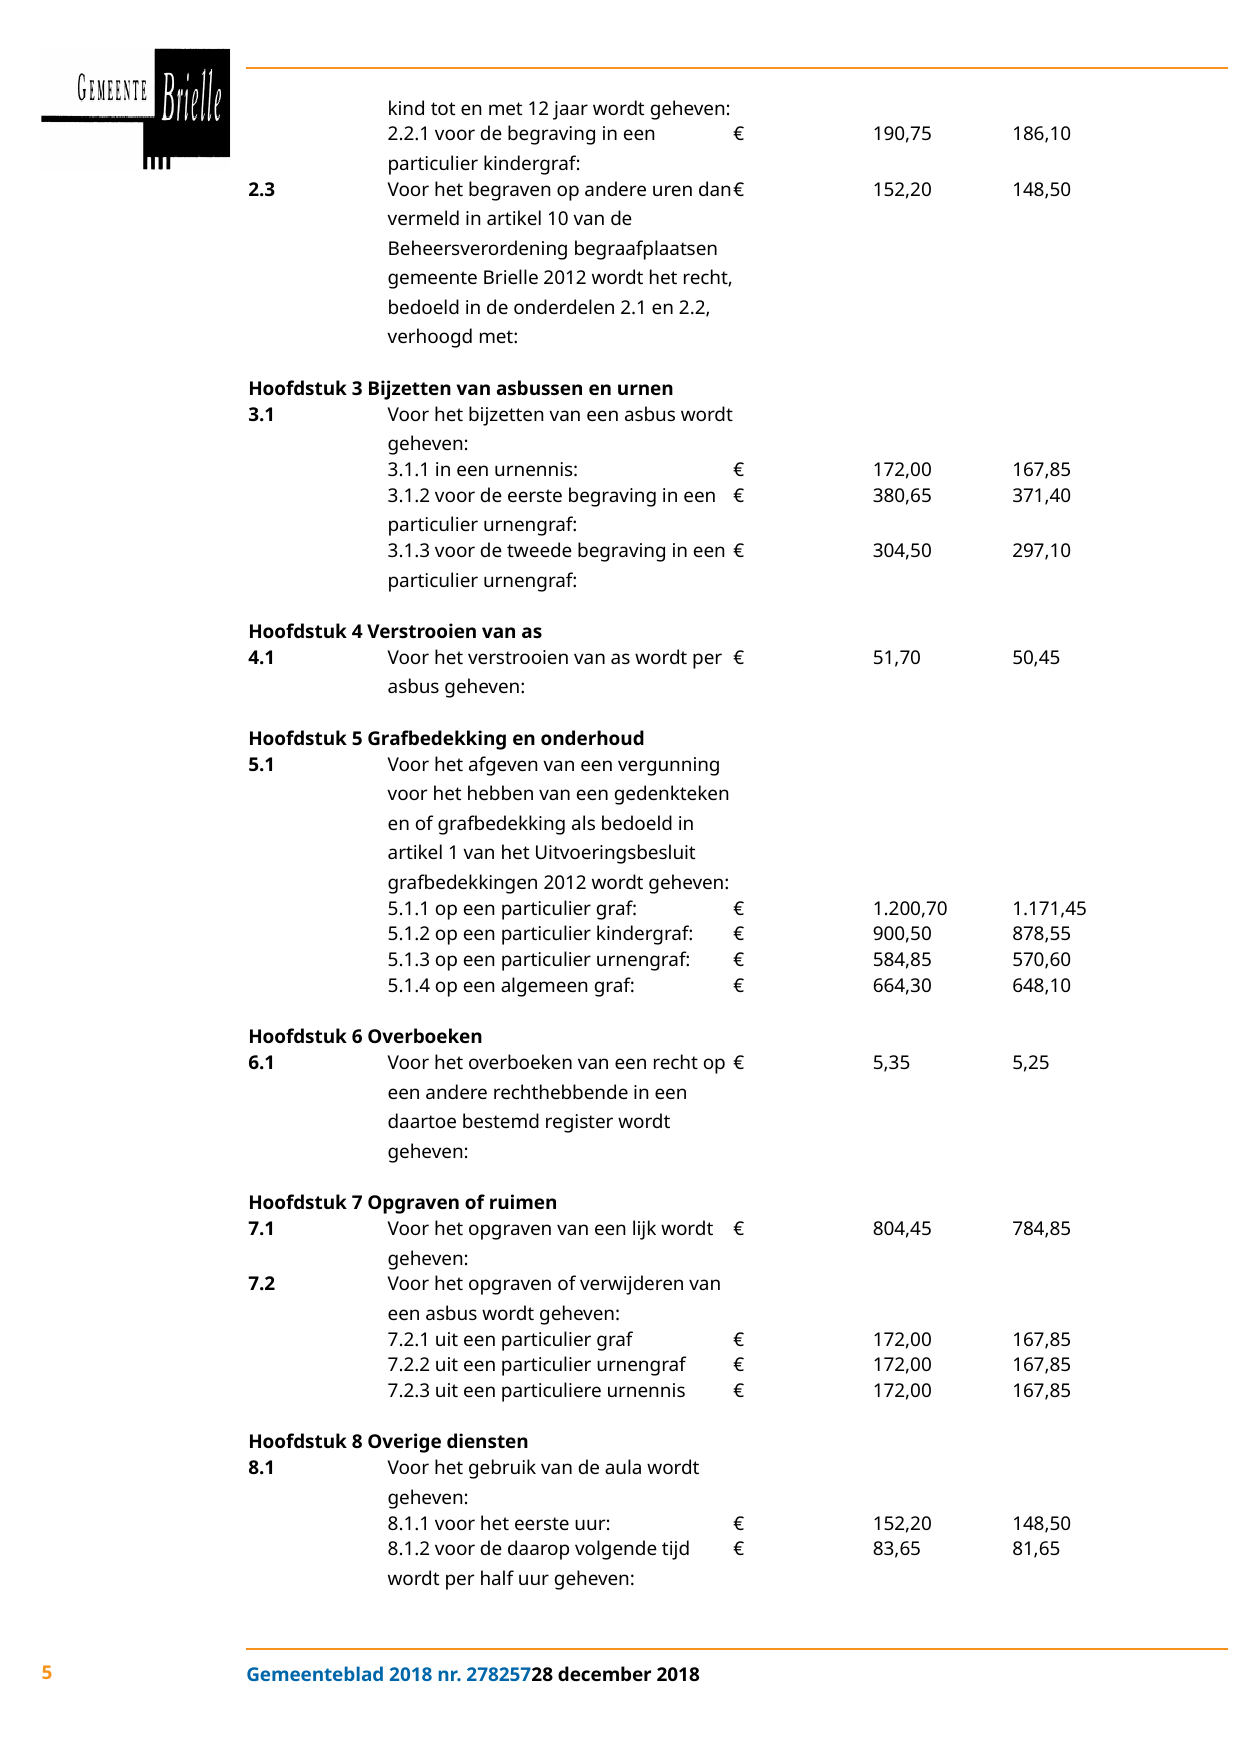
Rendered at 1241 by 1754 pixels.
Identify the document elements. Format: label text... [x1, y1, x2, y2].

table_cell Voor het overboeken van een recht op een andere rechthebbende in een daartoe bestemd register wordt geheven: [388, 1049, 733, 1164]
table_cell Voor het opgraven of verwijderen van een asbus wordt geheven: [388, 1271, 733, 1326]
table_cell [248, 1377, 387, 1403]
table_cell [388, 1164, 733, 1189]
table_cell 648,10 [1012, 972, 1152, 998]
table_cell 297,10 [1012, 537, 1152, 593]
table_cell [873, 1429, 1012, 1454]
table_cell [248, 972, 387, 998]
table_cell € [733, 1326, 873, 1352]
table_cell [733, 350, 873, 375]
table_cell 167,85 [1012, 1326, 1152, 1352]
table_cell 1.200,70 [873, 895, 1012, 921]
table_cell [733, 593, 873, 618]
table_cell [733, 401, 873, 456]
table_cell 8.1.2 voor de daarop volgende tijd wordt per half uur geheven: [388, 1536, 733, 1591]
table_cell € [733, 1049, 873, 1164]
table_cell 148,50 [1012, 176, 1152, 349]
table_cell [248, 350, 387, 375]
table_cell [388, 350, 733, 375]
table_cell 3.1.2 voor de eerste begraving in een particulier urnengraf: [388, 482, 733, 537]
table_cell 152,20 [873, 176, 1012, 349]
table_cell [1012, 401, 1152, 456]
table_cell 3.1.3 voor de tweede begraving in een particulier urnengraf: [388, 537, 733, 593]
table_cell Voor het afgeven van een vergunning voor het hebben van een gedenkteken en of grafbedekking als bedoeld in artikel 1 van het Uitvoeringsbesluit grafbedekkingen 2012 wordt geheven: [388, 751, 733, 895]
table_cell 5.1 [248, 751, 387, 895]
table_cell 190,75 [873, 121, 1012, 176]
table_cell [733, 751, 873, 895]
table_cell 172,00 [873, 1352, 1012, 1377]
table_cell 5.1.3 op een particulier urnengraf: [388, 946, 733, 972]
table_cell [1012, 1024, 1152, 1049]
table_cell [733, 699, 873, 725]
table_cell [733, 998, 873, 1023]
table_cell [873, 1190, 1012, 1215]
table_cell [248, 593, 387, 618]
table_cell 2.3 [248, 176, 387, 349]
table_cell 172,00 [873, 1326, 1012, 1352]
table_cell [873, 1271, 1012, 1326]
table_cell 51,70 [873, 644, 1012, 699]
table_cell [248, 1326, 387, 1352]
table_cell 304,50 [873, 537, 1012, 593]
table_cell [248, 482, 387, 537]
table_cell 5,25 [1012, 1049, 1152, 1164]
table_cell 186,10 [1012, 121, 1152, 176]
table_cell [873, 1024, 1012, 1049]
table_cell [248, 1352, 387, 1377]
table_cell Hoofdstuk 4 Verstrooien van as [248, 618, 733, 644]
table_cell 784,85 [1012, 1215, 1152, 1271]
table_cell [248, 699, 387, 725]
table_cell [733, 1271, 873, 1326]
table_cell 8.1.1 voor het eerste uur: [388, 1510, 733, 1536]
table_cell 7.2.2 uit een particulier urnengraf [388, 1352, 733, 1377]
table_cell [873, 1164, 1012, 1189]
table_cell [873, 350, 1012, 375]
table_cell € [733, 644, 873, 699]
table_cell [873, 1455, 1012, 1510]
table_cell Hoofdstuk 8 Overige diensten [248, 1429, 733, 1454]
table_cell [388, 998, 733, 1023]
table_cell [873, 401, 1012, 456]
picture [41, 47, 231, 172]
table_cell Hoofdstuk 7 Opgraven of ruimen [248, 1190, 733, 1215]
table_cell Voor het verstrooien van as wordt per asbus geheven: [388, 644, 733, 699]
table_cell € [733, 946, 873, 972]
table_cell € [733, 1215, 873, 1271]
table_cell 380,65 [873, 482, 1012, 537]
table_cell [1012, 751, 1152, 895]
table_cell 172,00 [873, 1377, 1012, 1403]
table_cell 7.2 [248, 1271, 387, 1326]
table_cell [1012, 725, 1152, 751]
table_cell € [733, 482, 873, 537]
table_cell [1012, 618, 1152, 644]
table_cell [873, 95, 1012, 121]
table_cell 167,85 [1012, 1377, 1152, 1403]
table_cell 152,20 [873, 1510, 1012, 1536]
table_cell [1012, 1271, 1152, 1326]
table_cell [873, 593, 1012, 618]
table_cell [733, 1455, 873, 1510]
table_cell € [733, 1352, 873, 1377]
table_cell [733, 1164, 873, 1189]
table_cell Voor het bijzetten van een asbus wordt geheven: [388, 401, 733, 456]
table_cell 664,30 [873, 972, 1012, 998]
table_cell [248, 121, 387, 176]
table_cell [1012, 350, 1152, 375]
table_cell 167,85 [1012, 456, 1152, 482]
table_cell 900,50 [873, 921, 1012, 946]
table_cell 5.1.2 op een particulier kindergraf: [388, 921, 733, 946]
table_cell kind tot en met 12 jaar wordt geheven: [388, 95, 733, 121]
table_cell [733, 95, 873, 121]
table_cell [733, 1024, 873, 1049]
table_cell 81,65 [1012, 1536, 1152, 1591]
table_cell [248, 1536, 387, 1591]
table_cell [733, 1403, 873, 1429]
table_cell [733, 725, 873, 751]
table_cell [1012, 375, 1152, 401]
table_cell [1012, 593, 1152, 618]
table_cell 1.171,45 [1012, 895, 1152, 921]
table_cell Voor het opgraven van een lijk wordt geheven: [388, 1215, 733, 1271]
table_cell [248, 95, 387, 121]
table_cell [388, 1403, 733, 1429]
table_cell 584,85 [873, 946, 1012, 972]
table_cell 3.1.1 in een urnennis: [388, 456, 733, 482]
table_cell [248, 537, 387, 593]
table_cell [388, 593, 733, 618]
table_cell [1012, 95, 1152, 121]
table_cell 878,55 [1012, 921, 1152, 946]
table_cell 167,85 [1012, 1352, 1152, 1377]
table_cell 804,45 [873, 1215, 1012, 1271]
table_cell [1012, 1403, 1152, 1429]
table_cell [248, 1164, 387, 1189]
table_cell [873, 725, 1012, 751]
table_cell [248, 895, 387, 921]
table_cell 5.1.4 op een algemeen graf: [388, 972, 733, 998]
table_cell [248, 1403, 387, 1429]
table_cell [873, 751, 1012, 895]
table_cell 5,35 [873, 1049, 1012, 1164]
table_cell 8.1 [248, 1455, 387, 1510]
table_cell [1012, 1429, 1152, 1454]
table_cell € [733, 176, 873, 349]
table_cell € [733, 972, 873, 998]
table_cell [873, 1403, 1012, 1429]
table_cell 5.1.1 op een particulier graf: [388, 895, 733, 921]
table_cell Voor het begraven op andere uren dan vermeld in artikel 10 van de Beheersverordening begraafplaatsen gemeente Brielle 2012 wordt het recht, bedoeld in de onderdelen 2.1 en 2.2, verhoogd met: [388, 176, 733, 349]
table_cell 3.1 [248, 401, 387, 456]
table_cell 4.1 [248, 644, 387, 699]
table_cell 2.2.1 voor de begraving in een particulier kindergraf: [388, 121, 733, 176]
table_cell [1012, 699, 1152, 725]
table_cell € [733, 895, 873, 921]
table_cell [733, 618, 873, 644]
table_cell € [733, 1536, 873, 1591]
table_cell [873, 618, 1012, 644]
table_cell 50,45 [1012, 644, 1152, 699]
table_cell [1012, 998, 1152, 1023]
table_cell [248, 946, 387, 972]
table_cell 6.1 [248, 1049, 387, 1164]
table_cell Voor het gebruik van de aula wordt geheven: [388, 1455, 733, 1510]
table_cell 7.1 [248, 1215, 387, 1271]
table_cell [733, 1190, 873, 1215]
table_cell Hoofdstuk 3 Bijzetten van asbussen en urnen [248, 375, 733, 401]
table_cell [248, 1510, 387, 1536]
table_cell [388, 699, 733, 725]
table_cell Hoofdstuk 5 Grafbedekking en onderhoud [248, 725, 733, 751]
table_cell 172,00 [873, 456, 1012, 482]
table_cell [873, 375, 1012, 401]
table_cell [248, 456, 387, 482]
table_cell 7.2.1 uit een particulier graf [388, 1326, 733, 1352]
table_cell [733, 1429, 873, 1454]
table_cell € [733, 921, 873, 946]
table_cell 7.2.3 uit een particuliere urnennis [388, 1377, 733, 1403]
table_cell € [733, 121, 873, 176]
table_cell [873, 998, 1012, 1023]
table_cell [733, 375, 873, 401]
table_cell [248, 998, 387, 1023]
table_cell € [733, 456, 873, 482]
table_cell 148,50 [1012, 1510, 1152, 1536]
table_cell 83,65 [873, 1536, 1012, 1591]
table_cell [248, 921, 387, 946]
table_cell [1012, 1164, 1152, 1189]
table_cell [873, 699, 1012, 725]
table_cell [1012, 1455, 1152, 1510]
table_cell 371,40 [1012, 482, 1152, 537]
table_cell € [733, 1510, 873, 1536]
table_cell [1012, 1190, 1152, 1215]
table_cell Hoofdstuk 6 Overboeken [248, 1024, 733, 1049]
table_cell 570,60 [1012, 946, 1152, 972]
table_cell € [733, 1377, 873, 1403]
table_cell € [733, 537, 873, 593]
